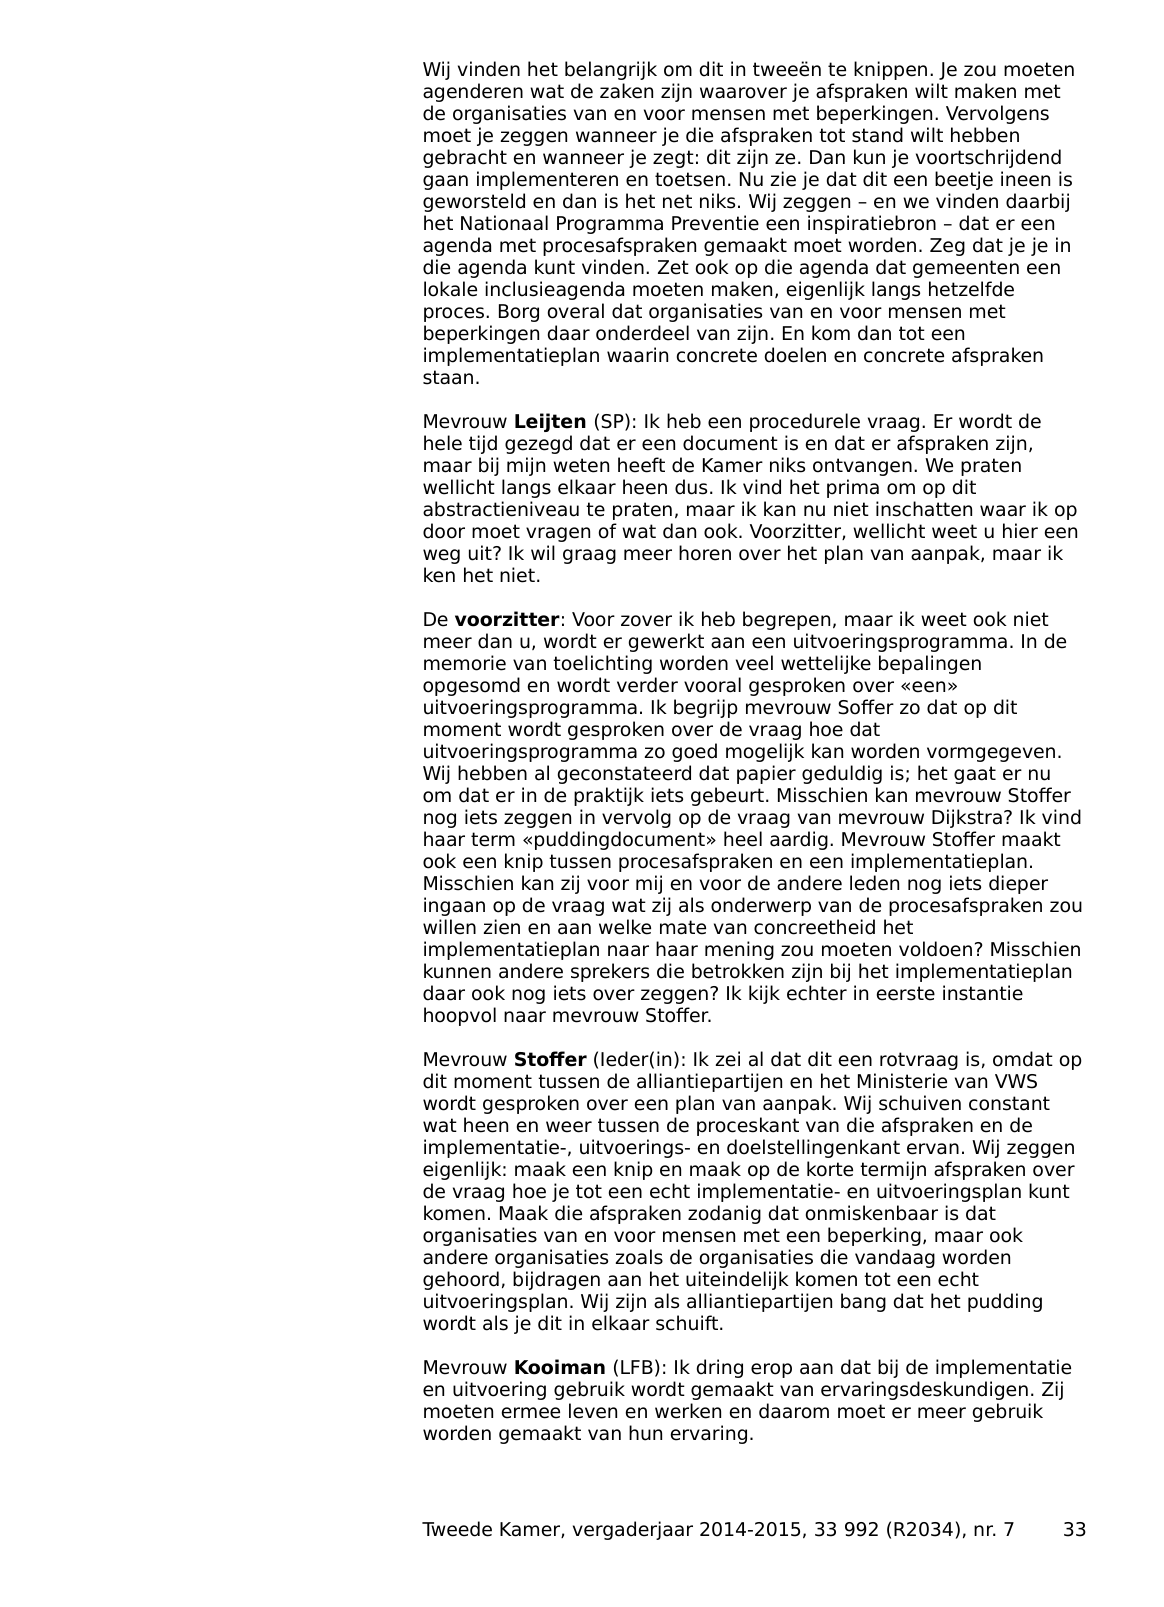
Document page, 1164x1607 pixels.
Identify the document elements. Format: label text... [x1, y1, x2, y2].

text Mevrouw Leijten (SP): Ik heb een procedurele vraag. Er wordt de hele tijd gezegd dat er een document is en dat er afspraken zijn, maar bij mijn weten heeft de Kamer niks ontvangen. We praten wellicht langs elkaar heen dus. Ik vind het prima om op dit abstractieniveau te praten, maar ik kan nu niet inschatten waar ik op door moet vragen of wat dan ook. Voorzitter, wellicht weet u hier een weg uit? Ik wil graag meer horen over het plan van aanpak, maar ik ken het niet. [422, 411, 1087, 587]
text Mevrouw Stoffer (Ieder(in): Ik zei al dat dit een rotvraag is, omdat op dit moment tussen de alliantiepartijen en het Ministerie van VWS wordt gesproken over een plan van aanpak. Wij schuiven constant wat heen en weer tussen de proceskant van die afspraken en de implementatie-, uitvoerings- en doelstellingenkant ervan. Wij zeggen eigenlijk: maak een knip en maak op de korte termijn afspraken over de vraag hoe je tot een echt implementatie- en uitvoeringsplan kunt komen. Maak die afspraken zodanig dat onmiskenbaar is dat organisaties van en voor mensen met een beperking, maar ook andere organisaties zoals de organisaties die vandaag worden gehoord, bijdragen aan het uiteindelijk komen tot een echt uitvoeringsplan. Wij zijn als alliantiepartijen bang dat het pudding wordt als je dit in elkaar schuift. [422, 1049, 1087, 1334]
text Wij vinden het belangrijk om dit in tweeën te knippen. Je zou moeten agenderen wat de zaken zijn waarover je afspraken wilt maken met de organisaties van en voor mensen met beperkingen. Vervolgens moet je zeggen wanneer je die afspraken tot stand wilt hebben gebracht en wanneer je zegt: dit zijn ze. Dan kun je voortschrijdend gaan implementeren en toetsen. Nu zie je dat dit een beetje ineen is geworsteld en dan is het net niks. Wij zeggen – en we vinden daarbij het Nationaal Programma Preventie een inspiratiebron – dat er een agenda met procesafspraken gemaakt moet worden. Zeg dat je je in die agenda kunt vinden. Zet ook op die agenda dat gemeenten een lokale inclusieagenda moeten maken, eigenlijk langs hetzelfde proces. Borg overal dat organisaties van en voor mensen met beperkingen daar onderdeel van zijn. En kom dan tot een implementatieplan waarin concrete doelen en concrete afspraken staan. [422, 59, 1087, 389]
text De voorzitter: Voor zover ik heb begrepen, maar ik weet ook niet meer dan u, wordt er gewerkt aan een uitvoeringsprogramma. In de memorie van toelichting worden veel wettelijke bepalingen opgesomd en wordt verder vooral gesproken over «een» uitvoeringsprogramma. Ik begrijp mevrouw Soffer zo dat op dit moment wordt gesproken over de vraag hoe dat uitvoeringsprogramma zo goed mogelijk kan worden vormgegeven. Wij hebben al geconstateerd dat papier geduldig is; het gaat er nu om dat er in de praktijk iets gebeurt. Misschien kan mevrouw Stoffer nog iets zeggen in vervolg op de vraag van mevrouw Dijkstra? Ik vind haar term «puddingdocument» heel aardig. Mevrouw Stoffer maakt ook een knip tussen procesafspraken en een implementatieplan. Misschien kan zij voor mij en voor de andere leden nog iets dieper ingaan op de vraag wat zij als onderwerp van de procesafspraken zou willen zien en aan welke mate van concreetheid het implementatieplan naar haar mening zou moeten voldoen? Misschien kunnen andere sprekers die betrokken zijn bij het implementatieplan daar ook nog iets over zeggen? Ik kijk echter in eerste instantie hoopvol naar mevrouw Stoffer. [422, 609, 1087, 1027]
text Mevrouw Kooiman (LFB): Ik dring erop aan dat bij de implementatie en uitvoering gebruik wordt gemaakt van ervaringsdeskundigen. Zij moeten ermee leven en werken en daarom moet er meer gebruik worden gemaakt van hun ervaring. [422, 1357, 1087, 1444]
